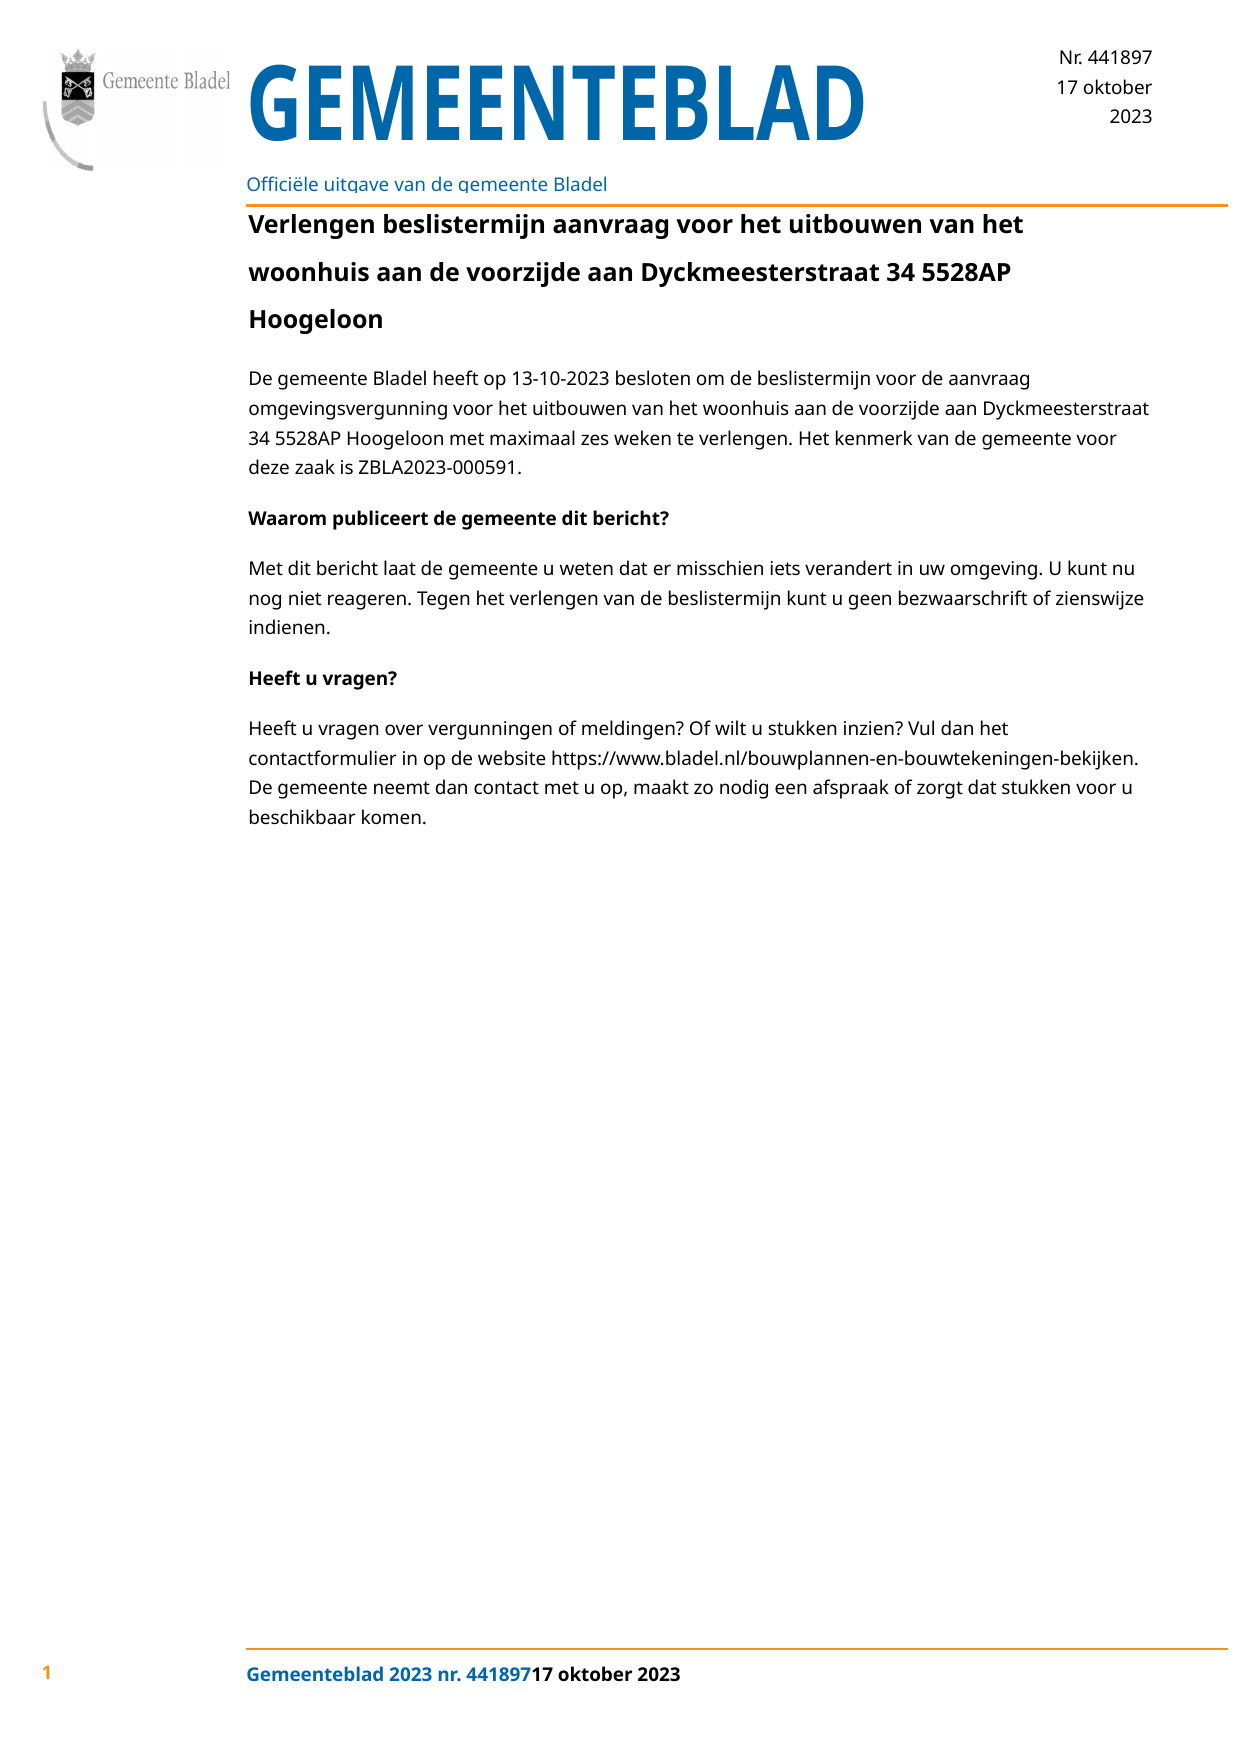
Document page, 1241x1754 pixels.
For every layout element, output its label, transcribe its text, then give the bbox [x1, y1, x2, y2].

text Verlengen beslistermijn aanvraag voor het uitbouwen van het woonhuis aan de voorzijde aan Dyckmeesterstraat 34 5528AP Hoogeloon [248, 207, 1152, 336]
picture [41, 47, 231, 172]
text Waarom publiceert de gemeente dit bericht? [248, 505, 1152, 530]
text De gemeente Bladel heeft op 13-10-2023 besloten om de beslistermijn voor de aanvraag omgevingsvergunning voor het uitbouwen van het woonhuis aan de voorzijde aan Dyckmeesterstraat 34 5528AP Hoogeloon met maximaal zes weken te verlengen. Het kenmerk van de gemeente voor deze zaak is ZBLA2023-000591. [248, 366, 1152, 480]
text Heeft u vragen over vergunningen of meldingen? Of wilt u stukken inzien? Vul dan het contactformulier in op de website https://www.bladel.nl/bouwplannen-en-bouwtekeningen-bekijken. De gemeente neemt dan contact met u op, maakt zo nodig een afspraak of zorgt dat stukken voor u beschikbaar komen. [248, 715, 1152, 829]
text Met dit bericht laat de gemeente u weten dat er misschien iets verandert in uw omgeving. U kunt nu nog niet reageren. Tegen het verlengen van de beslistermijn kunt u geen bezwaarschrift of zienswijze indienen. [248, 555, 1152, 640]
text Heeft u vragen? [248, 665, 1152, 690]
